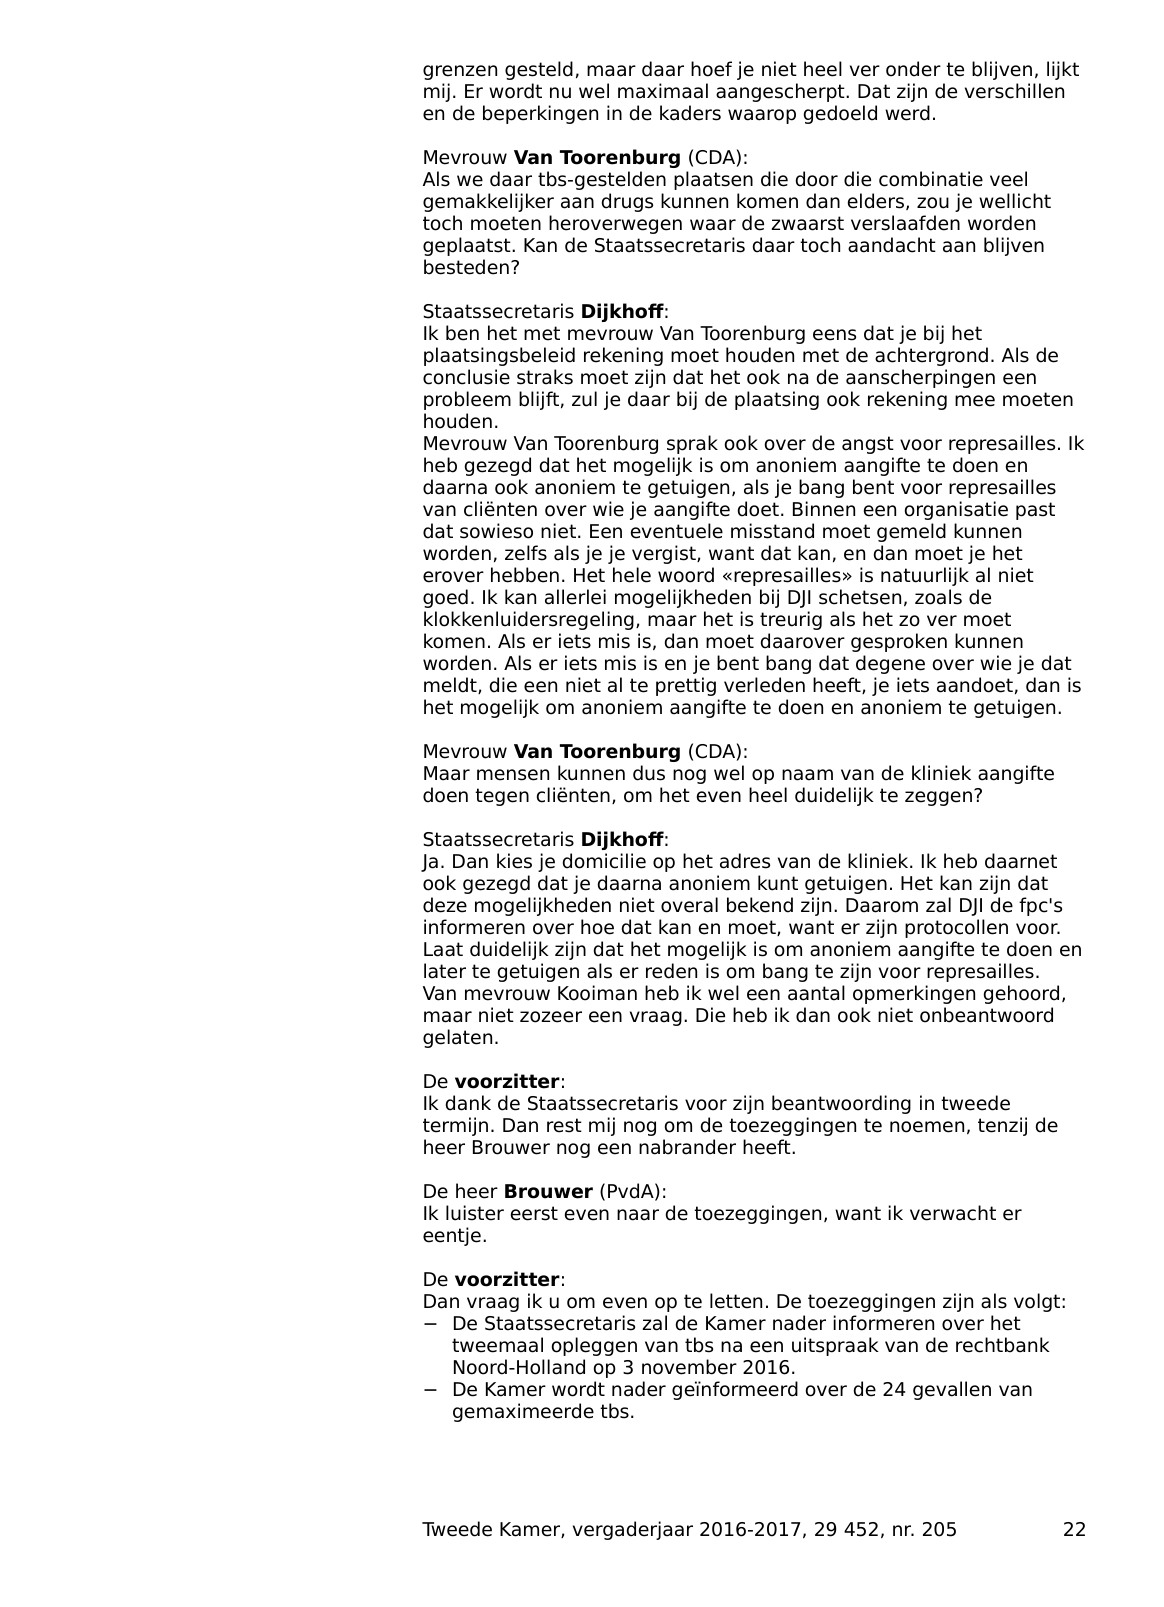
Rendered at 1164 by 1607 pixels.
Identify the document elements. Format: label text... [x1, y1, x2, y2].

text Ik dank de Staatssecretaris voor zijn beantwoording in tweede termijn. Dan rest mij nog om de toezeggingen te noemen, tenzij de heer Brouwer nog een nabrander heeft. [422, 1093, 1087, 1159]
text Maar mensen kunnen dus nog wel op naam van de kliniek aangifte doen tegen cliënten, om het even heel duidelijk te zeggen? [422, 763, 1087, 807]
text − De Kamer wordt nader geïnformeerd over de 24 gevallen van gemaximeerde tbs. [422, 1379, 1087, 1423]
text Ik luister eerst even naar de toezeggingen, want ik verwacht er eentje. [422, 1203, 1087, 1247]
text Ik ben het met mevrouw Van Toorenburg eens dat je bij het plaatsingsbeleid rekening moet houden met de achtergrond. Als de conclusie straks moet zijn dat het ook na de aanscherpingen een probleem blijft, zul je daar bij de plaatsing ook rekening mee moeten houden. [422, 323, 1087, 433]
text Mevrouw Van Toorenburg (CDA): [422, 147, 1087, 169]
text De voorzitter: [422, 1269, 1087, 1291]
text Staatssecretaris Dijkhoff: [422, 301, 1087, 323]
text Van mevrouw Kooiman heb ik wel een aantal opmerkingen gehoord, maar niet zozeer een vraag. Die heb ik dan ook niet onbeantwoord gelaten. [422, 983, 1087, 1049]
text De heer Brouwer (PvdA): [422, 1181, 1087, 1203]
text Ja. Dan kies je domicilie op het adres van de kliniek. Ik heb daarnet ook gezegd dat je daarna anoniem kunt getuigen. Het kan zijn dat deze mogelijkheden niet overal bekend zijn. Daarom zal DJI de fpc's informeren over hoe dat kan en moet, want er zijn protocollen voor. Laat duidelijk zijn dat het mogelijk is om anoniem aangifte te doen en later te getuigen als er reden is om bang te zijn voor represailles. [422, 851, 1087, 983]
text Als we daar tbs-gestelden plaatsen die door die combinatie veel gemakkelijker aan drugs kunnen komen dan elders, zou je wellicht toch moeten heroverwegen waar de zwaarst verslaafden worden geplaatst. Kan de Staatssecretaris daar toch aandacht aan blijven besteden? [422, 169, 1087, 279]
text − De Staatssecretaris zal de Kamer nader informeren over het tweemaal opleggen van tbs na een uitspraak van de rechtbank Noord-Holland op 3 november 2016. [422, 1313, 1087, 1379]
text De voorzitter: [422, 1071, 1087, 1093]
text Staatssecretaris Dijkhoff: [422, 829, 1087, 851]
text Dan vraag ik u om even op te letten. De toezeggingen zijn als volgt: [422, 1291, 1087, 1313]
text Mevrouw Van Toorenburg sprak ook over de angst voor represailles. Ik heb gezegd dat het mogelijk is om anoniem aangifte te doen en daarna ook anoniem te getuigen, als je bang bent voor represailles van cliënten over wie je aangifte doet. Binnen een organisatie past dat sowieso niet. Een eventuele misstand moet gemeld kunnen worden, zelfs als je je vergist, want dat kan, en dan moet je het erover hebben. Het hele woord «represailles» is natuurlijk al niet goed. Ik kan allerlei mogelijkheden bij DJI schetsen, zoals de klokkenluidersregeling, maar het is treurig als het zo ver moet komen. Als er iets mis is, dan moet daarover gesproken kunnen worden. Als er iets mis is en je bent bang dat degene over wie je dat meldt, die een niet al te prettig verleden heeft, je iets aandoet, dan is het mogelijk om anoniem aangifte te doen en anoniem te getuigen. [422, 433, 1087, 719]
text grenzen gesteld, maar daar hoef je niet heel ver onder te blijven, lijkt mij. Er wordt nu wel maximaal aangescherpt. Dat zijn de verschillen en de beperkingen in de kaders waarop gedoeld werd. [422, 59, 1087, 125]
text Mevrouw Van Toorenburg (CDA): [422, 741, 1087, 763]
